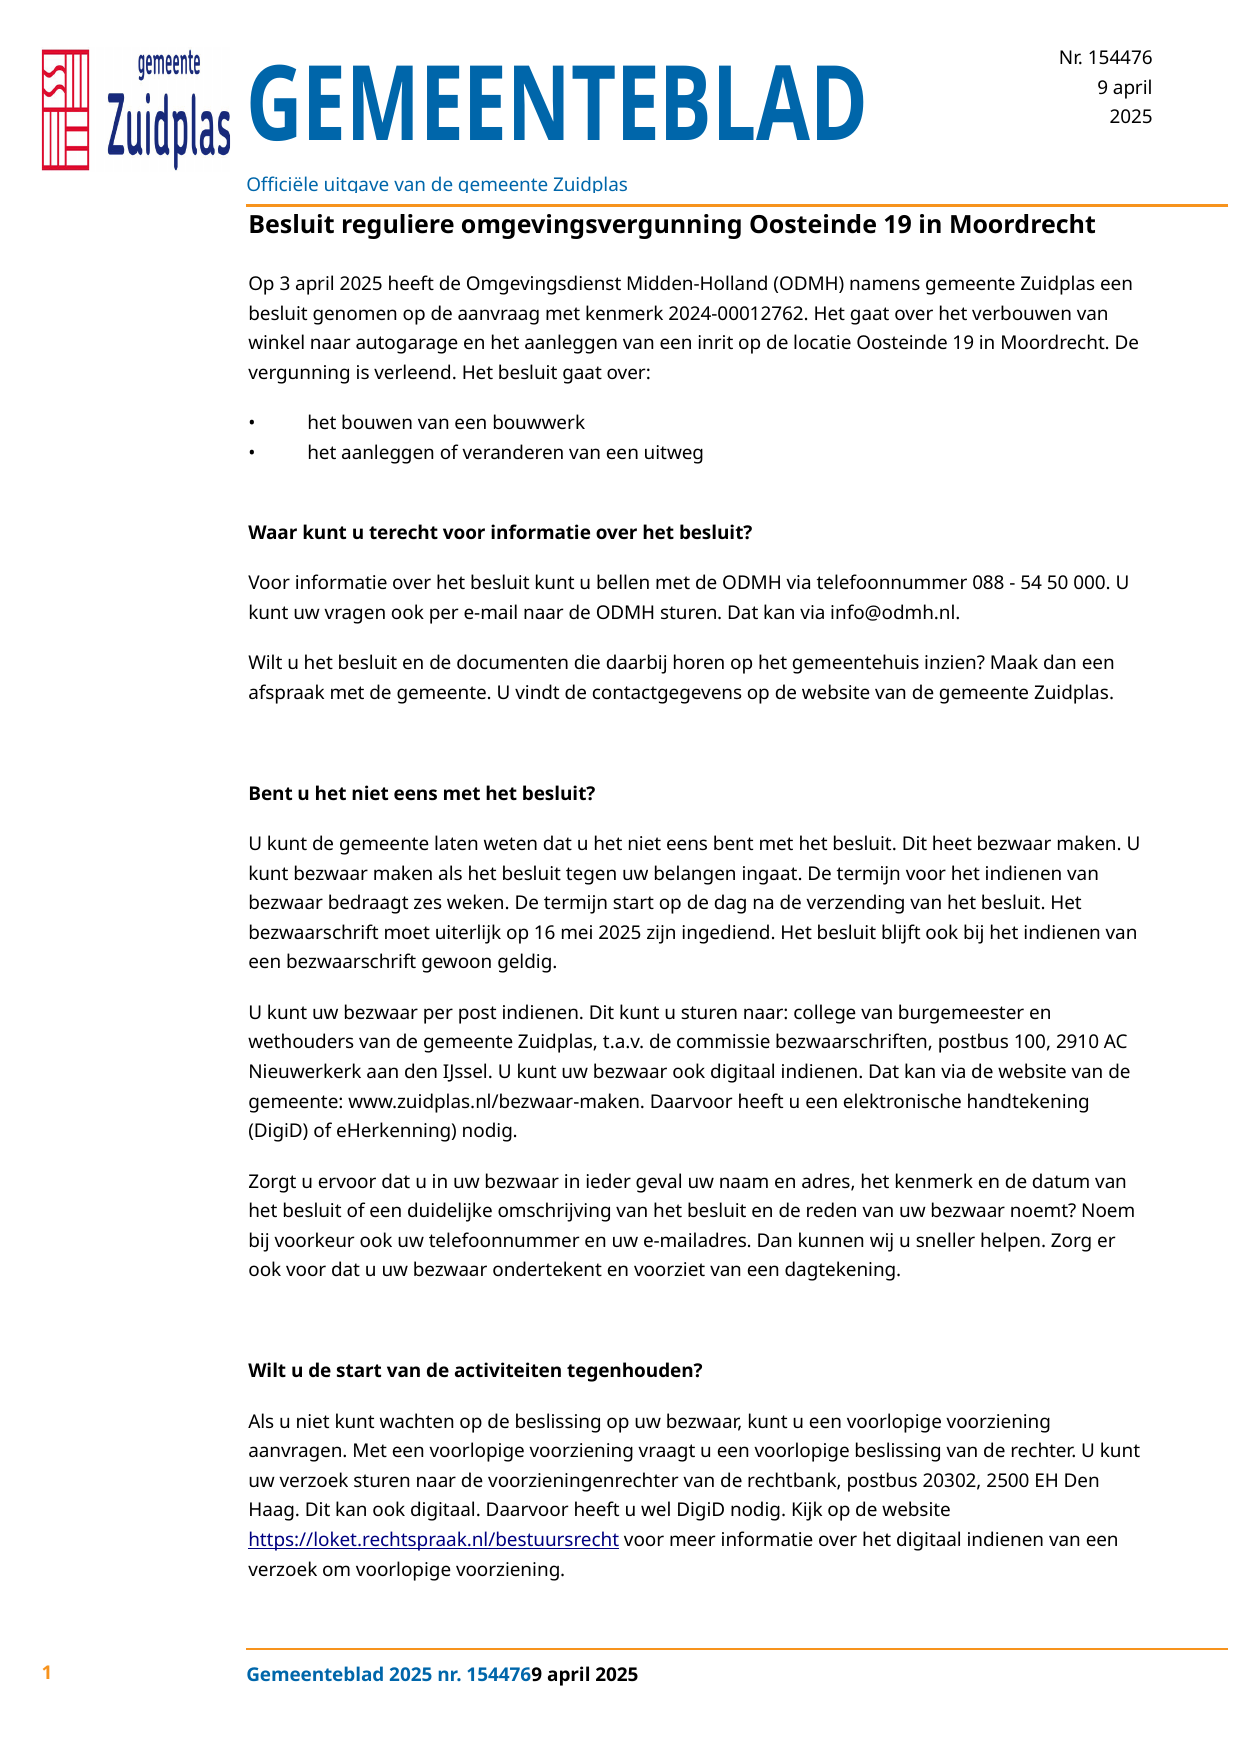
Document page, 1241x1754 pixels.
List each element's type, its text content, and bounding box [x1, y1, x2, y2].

text Zorgt u ervoor dat u in uw bezwaar in ieder geval uw naam en adres, het kenmerk en de datum van het besluit of een duidelijke omschrijving van het besluit en de reden van uw bezwaar noemt? Noem bij voorkeur ook uw telefoonnummer en uw e-mailadres. Dan kunnen wij u sneller helpen. Zorg er ook voor dat u uw bezwaar ondertekent en voorziet van een dagtekening. [248, 1168, 1152, 1282]
text Voor informatie over het besluit kunt u bellen met de ODMH via telefoonnummer 088 - 54 50 000. U kunt uw vragen ook per e-mail naar de ODMH sturen. Dat kan via info@odmh.nl. [248, 569, 1152, 625]
picture [41, 47, 231, 172]
text U kunt de gemeente laten weten dat u het niet eens bent met het besluit. Dit heet bezwaar maken. U kunt bezwaar maken als het besluit tegen uw belangen ingaat. De termijn voor het indienen van bezwaar bedraagt zes weken. De termijn start op de dag na de verzending van het besluit. Het bezwaarschrift moet uiterlijk op 16 mei 2025 zijn ingediend. Het besluit blijft ook bij het indienen van een bezwaarschrift gewoon geldig. [248, 830, 1152, 974]
text Als u niet kunt wachten op de beslissing op uw bezwaar, kunt u een voorlopige voorziening aanvragen. Met een voorlopige voorziening vraagt u een voorlopige beslissing van de rechter. U kunt uw verzoek sturen naar de voorzieningenrechter van de rechtbank, postbus 20302, 2500 EH Den Haag. Dit kan ook digitaal. Daarvoor heeft u wel DigiD nodig. Kijk op de website https://loket.rechtspraak.nl/bestuursrecht voor meer informatie over het digitaal indienen van een verzoek om voorlopige voorziening. [248, 1408, 1152, 1581]
text U kunt uw bezwaar per post indienen. Dit kunt u sturen naar: college van burgemeester en wethouders van de gemeente Zuidplas, t.a.v. de commissie bezwaarschriften, postbus 100, 2910 AC Nieuwerkerk aan den IJssel. U kunt uw bezwaar ook digitaal indienen. Dat kan via de website van de gemeente: www.zuidplas.nl/bezwaar-maken. Daarvoor heeft u een elektronische handtekening (DigiD) of eHerkenning) nodig. [248, 999, 1152, 1143]
list het bouwen van een bouwwerk [248, 409, 1152, 435]
text Wilt u het besluit en de documenten die daarbij horen op het gemeentehuis inzien? Maak dan een afspraak met de gemeente. U vindt de contactgegevens op de website van de gemeente Zuidplas. [248, 649, 1152, 705]
text Besluit reguliere omgevingsvergunning Oosteinde 19 in Moordrecht [248, 207, 1152, 241]
text Wilt u de start van de activiteiten tegenhouden? [248, 1357, 1152, 1383]
text Op 3 april 2025 heeft de Omgevingsdienst Midden-Holland (ODMH) namens gemeente Zuidplas een besluit genomen op de aanvraag met kenmerk 2024-00012762. Het gaat over het verbouwen van winkel naar autogarage en het aanleggen van een inrit op de locatie Oosteinde 19 in Moordrecht. De vergunning is verleend. Het besluit gaat over: [248, 270, 1152, 385]
text Waar kunt u terecht voor informatie over het besluit? [248, 519, 1152, 545]
text Bent u het niet eens met het besluit? [248, 780, 1152, 806]
list het aanleggen of veranderen van een uitweg [248, 439, 1152, 465]
